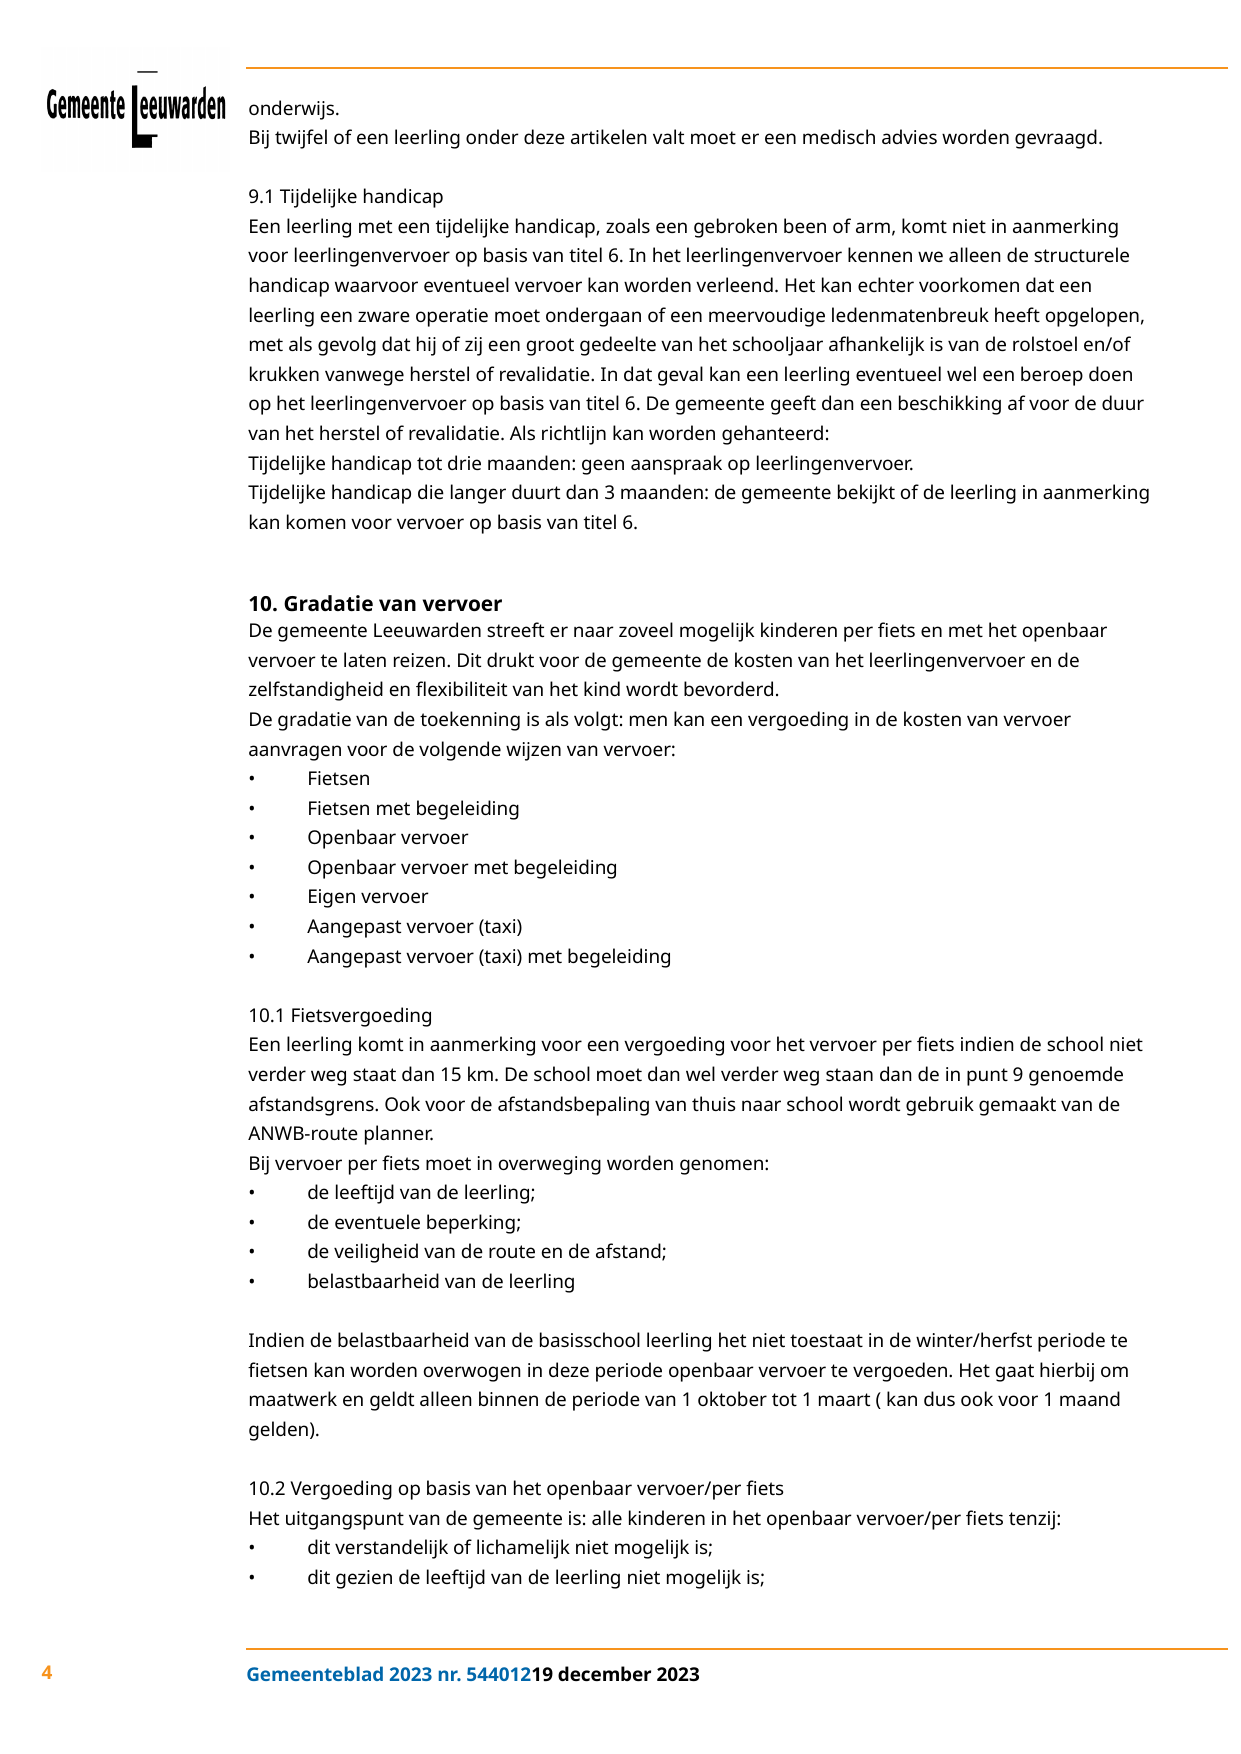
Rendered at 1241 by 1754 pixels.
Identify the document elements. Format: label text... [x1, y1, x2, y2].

text onderwijs. [248, 95, 1152, 121]
list dit verstandelijk of lichamelijk niet mogelijk is; [248, 1534, 1152, 1560]
picture [41, 47, 231, 172]
text 9.1 Tijdelijke handicap [248, 183, 1152, 209]
list de leeftijd van de leerling; [248, 1179, 1152, 1205]
list Aangepast vervoer (taxi) [248, 913, 1152, 939]
list dit gezien de leeftijd van de leerling niet mogelijk is; [248, 1564, 1152, 1590]
text Een leerling komt in aanmerking voor een vergoeding voor het vervoer per fiets indien de school niet verder weg staat dan 15 km. De school moet dan wel verder weg staan dan de in punt 9 genoemde afstandsgrens. Ook voor de afstandsbepaling van thuis naar school wordt gebruik gemaakt van de ANWB-route planner. [248, 1032, 1152, 1146]
text 10.2 Vergoeding op basis van het openbaar vervoer/per fiets [248, 1475, 1152, 1501]
text Indien de belastbaarheid van de basisschool leerling het niet toestaat in de winter/herfst periode te fietsen kan worden overwogen in deze periode openbaar vervoer te vergoeden. Het gaat hierbij om maatwerk en geldt alleen binnen de periode van 1 oktober tot 1 maart ( kan dus ook voor 1 maand gelden). [248, 1327, 1152, 1442]
text Een leerling met een tijdelijke handicap, zoals een gebroken been of arm, komt niet in aanmerking voor leerlingenvervoer op basis van titel 6. In het leerlingenvervoer kennen we alleen de structurele handicap waarvoor eventueel vervoer kan worden verleend. Het kan echter voorkomen dat een leerling een zware operatie moet ondergaan of een meervoudige ledenmatenbreuk heeft opgelopen, met als gevolg dat hij of zij een groot gedeelte van het schooljaar afhankelijk is van de rolstoel en/of krukken vanwege herstel of revalidatie. In dat geval kan een leerling eventueel wel een beroep doen op het leerlingenvervoer op basis van titel 6. De gemeente geeft dan een beschikking af voor de duur van het herstel of revalidatie. Als richtlijn kan worden gehanteerd: [248, 213, 1152, 446]
text Bij vervoer per fiets moet in overweging worden genomen: [248, 1150, 1152, 1176]
text Het uitgangspunt van de gemeente is: alle kinderen in het openbaar vervoer/per fiets tenzij: [248, 1505, 1152, 1531]
list Openbaar vervoer met begeleiding [248, 854, 1152, 880]
text 10.1 Fietsvergoeding [248, 1002, 1152, 1028]
list de eventuele beperking; [248, 1209, 1152, 1235]
list Eigen vervoer [248, 884, 1152, 909]
list Aangepast vervoer (taxi) met begeleiding [248, 943, 1152, 968]
text Tijdelijke handicap tot drie maanden: geen aanspraak op leerlingenvervoer. [248, 450, 1152, 476]
text Tijdelijke handicap die langer duurt dan 3 maanden: de gemeente bekijkt of de leerling in aanmerking kan komen voor vervoer op basis van titel 6. [248, 479, 1152, 535]
text De gradatie van de toekenning is als volgt: men kan een vergoeding in de kosten van vervoer aanvragen voor de volgende wijzen van vervoer: [248, 706, 1152, 761]
list Openbaar vervoer [248, 824, 1152, 850]
list de veiligheid van de route en de afstand; [248, 1239, 1152, 1264]
text De gemeente Leeuwarden streeft er naar zoveel mogelijk kinderen per fiets en met het openbaar vervoer te laten reizen. Dit drukt voor de gemeente de kosten van het leerlingenvervoer en de zelfstandigheid en flexibiliteit van het kind wordt bevorderd. [248, 617, 1152, 702]
list Fietsen [248, 765, 1152, 791]
list Fietsen met begeleiding [248, 795, 1152, 821]
list belastbaarheid van de leerling [248, 1268, 1152, 1294]
text 10. Gradatie van vervoer [248, 589, 1152, 617]
text Bij twijfel of een leerling onder deze artikelen valt moet er een medisch advies worden gevraagd. [248, 124, 1152, 150]
